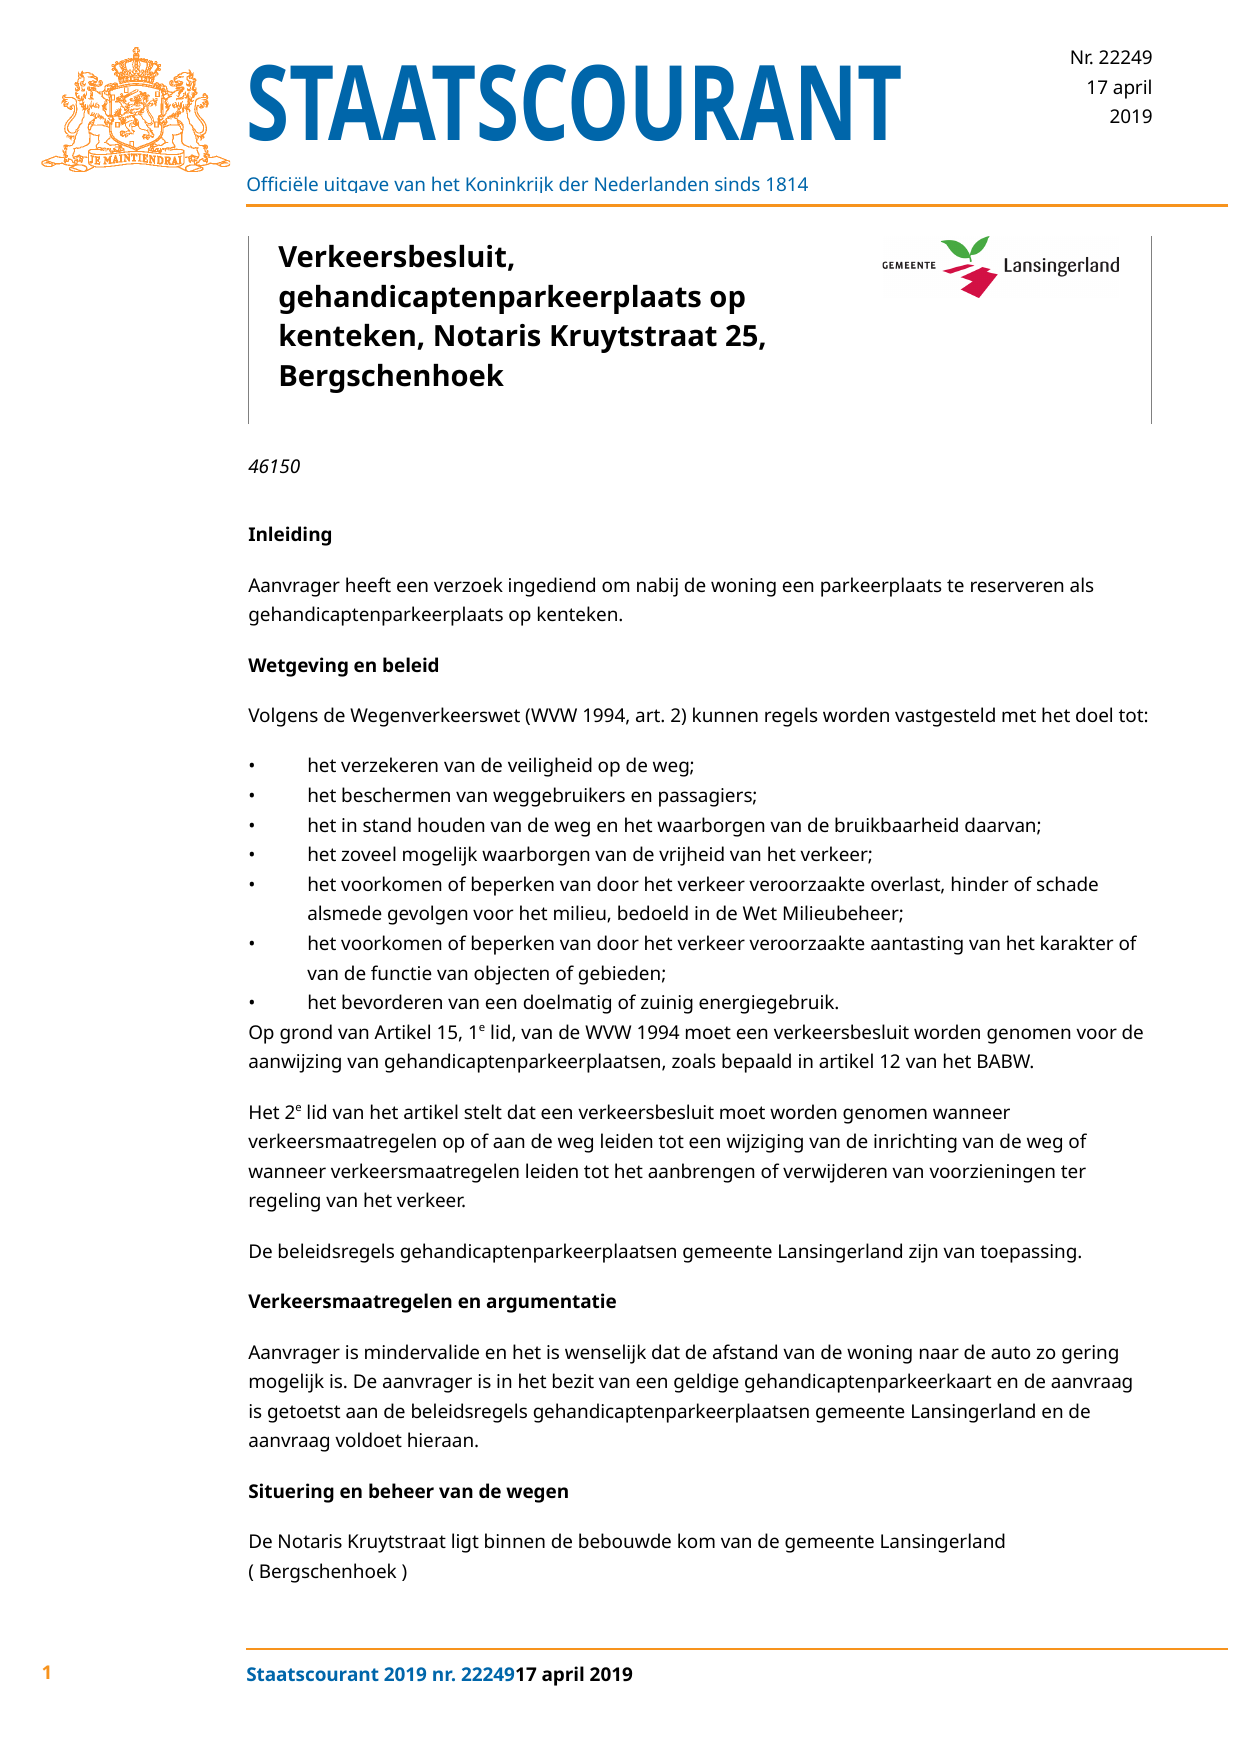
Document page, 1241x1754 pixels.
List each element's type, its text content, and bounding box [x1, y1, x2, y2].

list het voorkomen of beperken van door het verkeer veroorzaakte aantasting van het karakter of van de functie van objecten of gebieden; [248, 930, 1152, 985]
text De Notaris Kruytstraat ligt bin­nen de be­bouw­de kom van de ge­meente Lansingerland ( Bergschenhoek ) [248, 1528, 1152, 1584]
picture [882, 236, 1119, 298]
text 46150 [248, 454, 1152, 479]
list het in stand houden van de weg en het waarborgen van de bruikbaarheid daarvan; [248, 812, 1152, 837]
text Aanvrager heeft een verzoek ingediend om nabij de woning een parkeerplaats te reserveren als gehandicaptenparkeerplaats op kenteken. [248, 572, 1152, 627]
text Inleiding [248, 521, 1152, 547]
list het voorkomen of beperken van door het verkeer veroorzaakte overlast, hinder of schade alsmede gevolgen voor het milieu, bedoeld in de Wet Milieubeheer; [248, 871, 1152, 926]
text Wetgeving en beleid [248, 652, 1152, 677]
text Het 2e lid van het artikel stelt dat een verkeersbesluit moet worden genomen wanneer verkeersmaatregelen op of aan de weg leiden tot een wijziging van de inrichting van de weg of wanneer verkeersmaatregelen leiden tot het aanbrengen of verwijderen van voorzieningen ter regeling van het verkeer. [248, 1099, 1152, 1213]
list het verzekeren van de veiligheid op de weg; [248, 753, 1152, 778]
list het zoveel mogelijk waarborgen van de vrijheid van het verkeer; [248, 841, 1152, 867]
table_header Verkeersbesluit, gehandicaptenparkeerplaats op kenteken, Notaris Kruytstraat 25, Bergschenhoek [249, 236, 850, 424]
text Aanvrager is mindervalide en het is wenselijk dat de afstand van de woning naar de auto zo gering mogelijk is. De aanvrager is in het bezit van een geldige gehandicaptenparkeerkaart en de aanvraag is getoetst aan de beleidsregels gehandicaptenparkeerplaatsen gemeente Lansingerland en de aanvraag voldoet hieraan. [248, 1339, 1152, 1453]
text Op grond van Artikel 15, 1e lid, van de WVW 1994 moet een verkeersbesluit worden genomen voor de aanwijzing van gehandicaptenparkeerplaatsen, zoals bepaald in artikel 12 van het BABW. [248, 1019, 1152, 1074]
list het bevorderen van een doelmatig of zuinig energiegebruik. [248, 989, 1152, 1015]
text Verkeersmaatregelen en argumentatie [248, 1288, 1152, 1314]
picture [41, 47, 231, 172]
text Volgens de Wegenverkeerswet (WVW 1994, art. 2) kunnen regels worden vastgesteld met het doel tot: [248, 702, 1152, 728]
table_header [850, 236, 1151, 424]
list het beschermen van weggebruikers en passagiers; [248, 782, 1152, 808]
text De beleidsregels gehandicaptenparkeerplaatsen gemeente Lansingerland zijn van toepassing. [248, 1238, 1152, 1264]
text Situering en beheer van de wegen [248, 1478, 1152, 1504]
